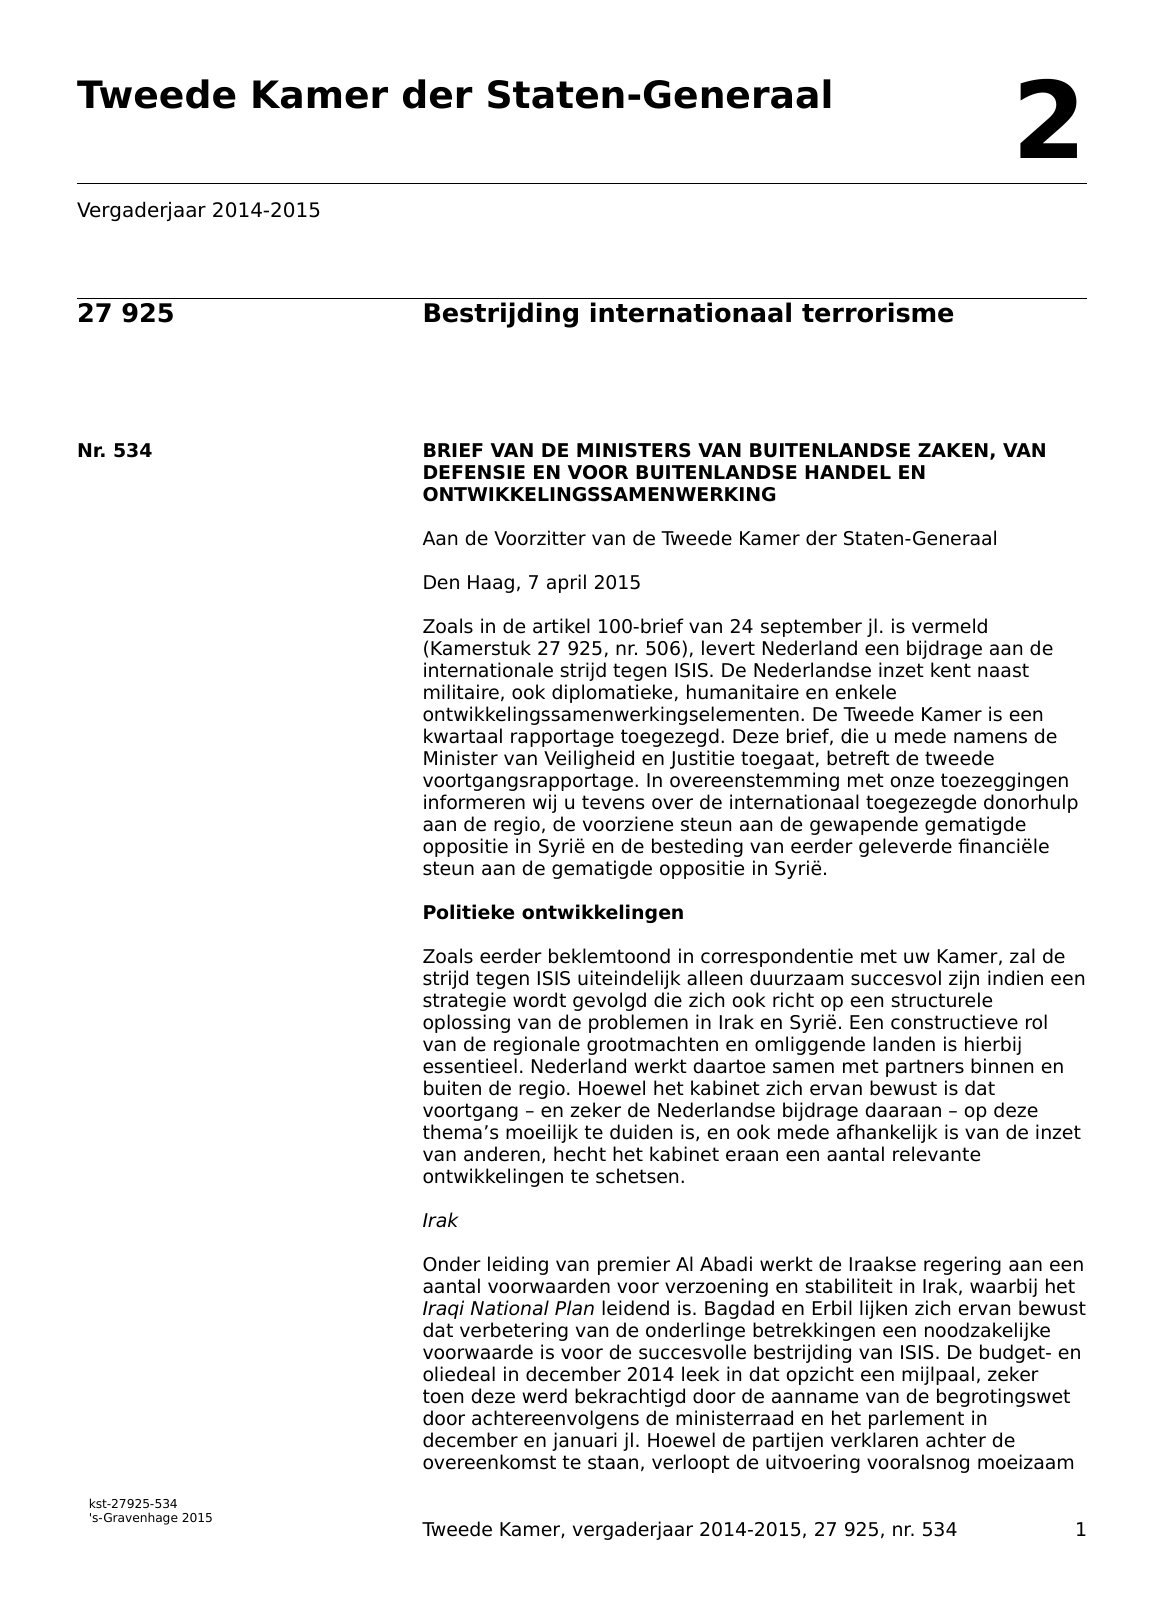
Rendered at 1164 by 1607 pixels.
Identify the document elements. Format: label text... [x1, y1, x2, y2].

text kst-27925-534 [88, 1497, 323, 1511]
table_header Tweede Kamer der Staten-Generaal [77, 59, 886, 183]
subtitle Nr. 534 BRIEF VAN DE MINISTERS VAN BUITENLANDSE ZAKEN, VAN DEFENSIE EN VOOR BUITENLANDSE HANDEL EN ONTWIKKELINGSSAMENWERKING [77, 440, 1087, 506]
text 's-Gravenhage 2015 [88, 1511, 323, 1525]
text Zoals in de artikel 100-brief van 24 september jl. is vermeld (Kamerstuk 27 925, nr. 506), levert Nederland een bijdrage aan de internationale strijd tegen ISIS. De Nederlandse inzet kent naast militaire, ook diplomatieke, humanitaire en enkele ontwikkelingssamenwerkingselementen. De Tweede Kamer is een kwartaal rapportage toegezegd. Deze brief, die u mede namens de Minister van Veiligheid en Justitie toegaat, betreft de tweede voortgangsrapportage. In overeenstemming met onze toezeggingen informeren wij u tevens over de internationaal toegezegde donorhulp aan de regio, de voorziene steun aan de gewapende gematigde oppositie in Syrië en de besteding van eerder geleverde financiële steun aan de gematigde oppositie in Syrië. [422, 616, 1087, 880]
table_header 2 [886, 59, 1087, 183]
text Den Haag, 7 april 2015 [422, 572, 1087, 594]
subtitle Politieke ontwikkelingen [422, 902, 1087, 924]
subtitle 27 925 Bestrijding internationaal terrorisme [77, 299, 1087, 329]
text Zoals eerder beklemtoond in correspondentie met uw Kamer, zal de strijd tegen ISIS uiteindelijk alleen duurzaam succesvol zijn indien een strategie wordt gevolgd die zich ook richt op een structurele oplossing van de problemen in Irak en Syrië. Een constructieve rol van de regionale grootmachten en omliggende landen is hierbij essentieel. Nederland werkt daartoe samen met partners binnen en buiten de regio. Hoewel het kabinet zich ervan bewust is dat voortgang – en zeker de Nederlandse bijdrage daaraan – op deze thema’s moeilijk te duiden is, en ook mede afhankelijk is van de inzet van anderen, hecht het kabinet eraan een aantal relevante ontwikkelingen te schetsen. [422, 946, 1087, 1188]
subtitle Irak [422, 1210, 1087, 1232]
text Onder leiding van premier Al Abadi werkt de Iraakse regering aan een aantal voorwaarden voor verzoening en stabiliteit in Irak, waarbij het Iraqi National Plan leidend is. Bagdad en Erbil lijken zich ervan bewust dat verbetering van de onderlinge betrekkingen een noodzakelijke voorwaarde is voor de succesvolle bestrijding van ISIS. De budget- en oliedeal in december 2014 leek in dat opzicht een mijlpaal, zeker toen deze werd bekrachtigd door de aanname van de begrotingswet door achtereenvolgens de ministerraad en het parlement in december en januari jl. Hoewel de partijen verklaren achter de overeenkomst te staan, verloopt de uitvoering vooralsnog moeizaam [422, 1254, 1087, 1474]
text Aan de Voorzitter van de Tweede Kamer der Staten-Generaal [422, 528, 1087, 550]
table_cell Vergaderjaar 2014-2015 [77, 184, 1087, 298]
